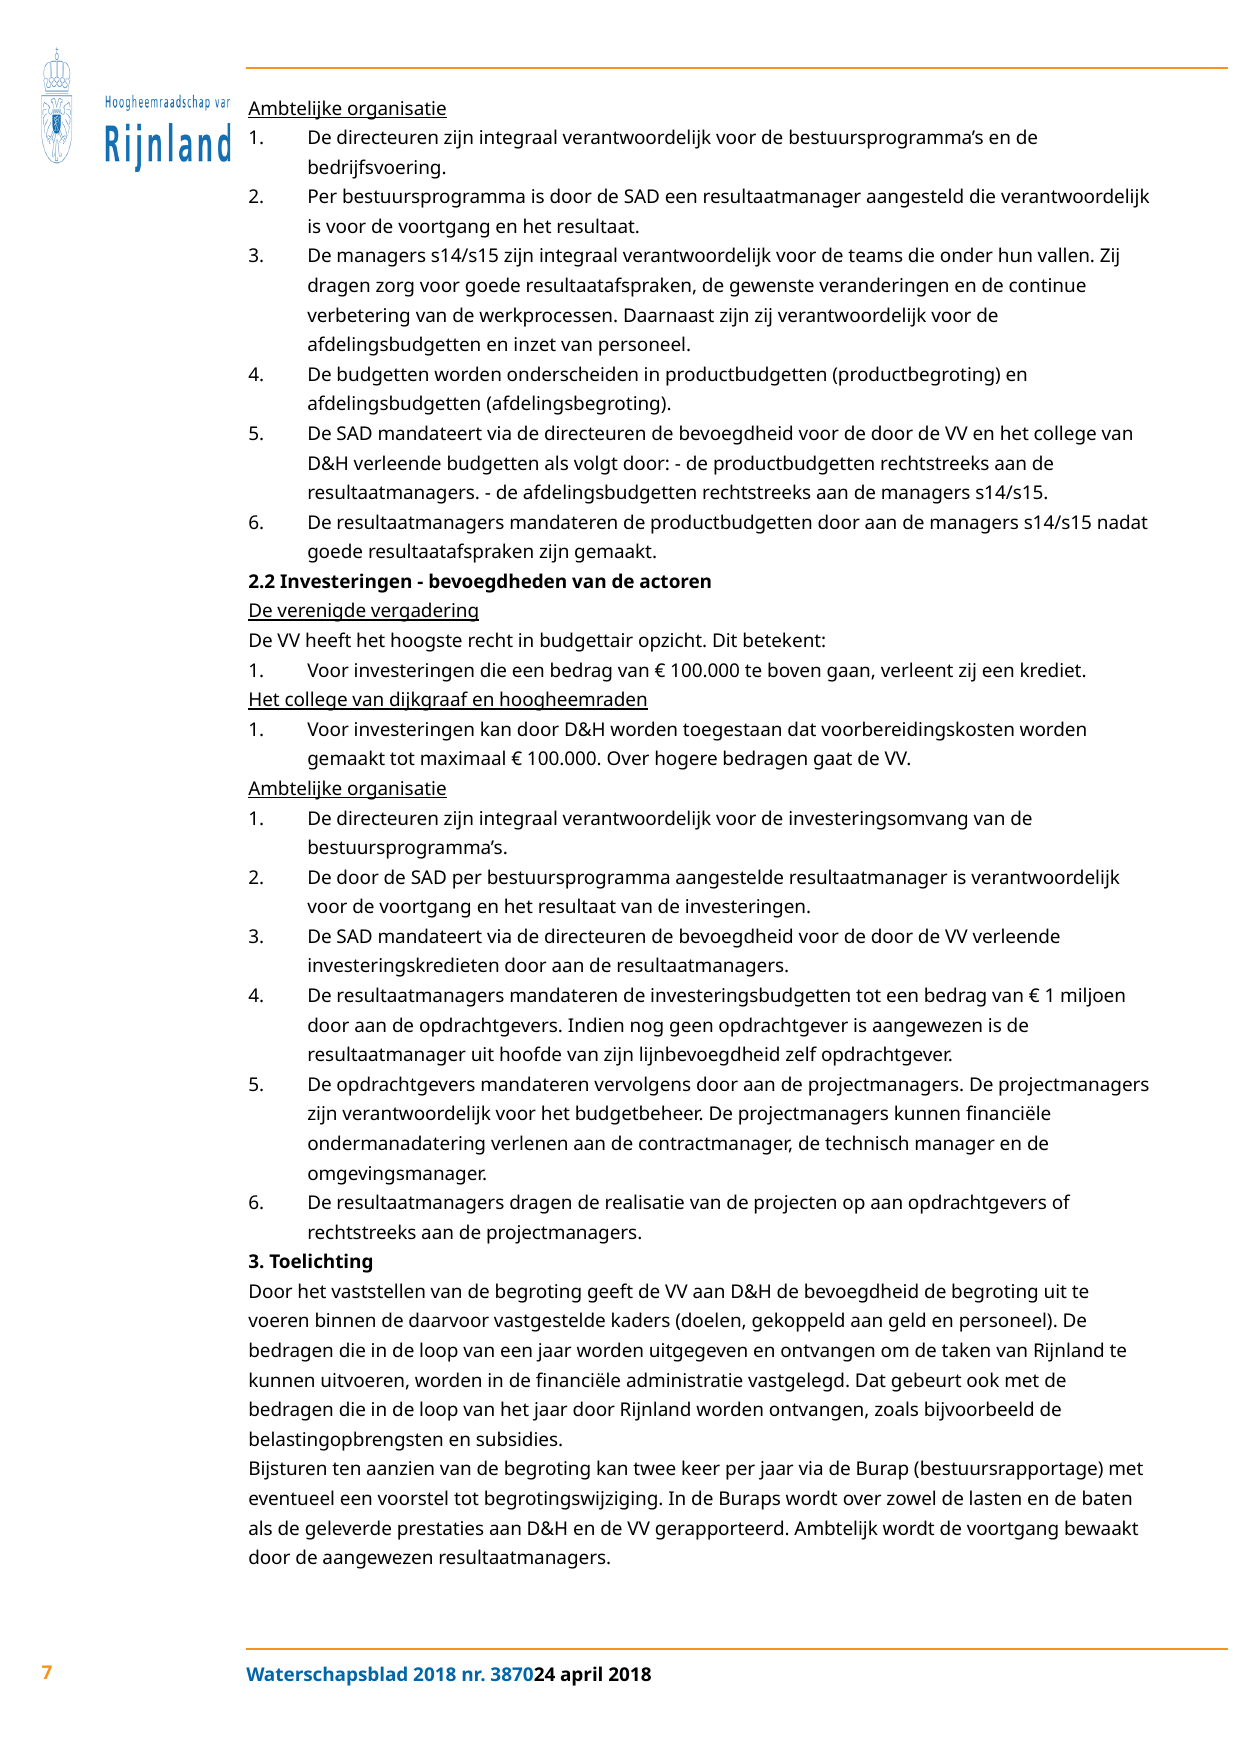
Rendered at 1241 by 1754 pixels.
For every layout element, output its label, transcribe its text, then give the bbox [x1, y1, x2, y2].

list Per bestuursprogramma is door de SAD een resultaatmanager aangesteld die verantwoordelijk is voor de voortgang en het resultaat. [248, 183, 1152, 239]
list De budgetten worden onderscheiden in productbudgetten (productbegroting) en afdelingsbudgetten (afdelingsbegroting). [248, 361, 1152, 416]
picture [41, 47, 231, 172]
list De resultaatmanagers mandateren de investeringsbudgetten tot een bedrag van € 1 miljoen door aan de opdrachtgevers. Indien nog geen opdrachtgever is aangewezen is de resultaatmanager uit hoofde van zijn lijnbevoegdheid zelf opdrachtgever. [248, 982, 1152, 1067]
text De VV heeft het hoogste recht in budgettair opzicht. Dit betekent: [248, 627, 1152, 653]
list Voor investeringen kan door D&H worden toegestaan dat voorbereidingskosten worden gemaakt tot maximaal € 100.000. Over hogere bedragen gaat de VV. [248, 716, 1152, 771]
list De managers s14/s15 zijn integraal verantwoordelijk voor de teams die onder hun vallen. Zij dragen zorg voor goede resultaatafspraken, de gewenste veranderingen en de continue verbetering van de werkprocessen. Daarnaast zijn zij verantwoordelijk voor de afdelingsbudgetten en inzet van personeel. [248, 243, 1152, 357]
text Ambtelijke organisatie [248, 95, 1152, 121]
list De resultaatmanagers mandateren de productbudgetten door aan de managers s14/s15 nadat goede resultaatafspraken zijn gemaakt. [248, 509, 1152, 564]
text 3. Toelichting [248, 1248, 1152, 1274]
text Bijsturen ten aanzien van de begroting kan twee keer per jaar via de Burap (bestuursrapportage) met eventueel een voorstel tot begrotingswijziging. In de Buraps wordt over zowel de lasten en de baten als de geleverde prestaties aan D&H en de VV gerapporteerd. Ambtelijk wordt de voortgang bewaakt door de aangewezen resultaatmanagers. [248, 1456, 1152, 1570]
list De resultaatmanagers dragen de realisatie van de projecten op aan opdrachtgevers of rechtstreeks aan de projectmanagers. [248, 1189, 1152, 1245]
text Door het vaststellen van de begroting geeft de VV aan D&H de bevoegdheid de begroting uit te voeren binnen de daarvoor vastgestelde kaders (doelen, gekoppeld aan geld en personeel). De bedragen die in de loop van een jaar worden uitgegeven en ontvangen om de taken van Rijnland te kunnen uitvoeren, worden in de financiële administratie vastgelegd. Dat gebeurt ook met de bedragen die in de loop van het jaar door Rijnland worden ontvangen, zoals bijvoorbeeld de belastingopbrengsten en subsidies. [248, 1278, 1152, 1452]
list De SAD mandateert via de directeuren de bevoegdheid voor de door de VV verleende investeringskredieten door aan de resultaatmanagers. [248, 923, 1152, 978]
list Voor investeringen die een bedrag van € 100.000 te boven gaan, verleent zij een krediet. [248, 657, 1152, 683]
list De SAD mandateert via de directeuren de bevoegdheid voor de door de VV en het college van D&H verleende budgetten als volgt door: - de productbudgetten rechtstreeks aan de resultaatmanagers. - de afdelingsbudgetten rechtstreeks aan de managers s14/s15. [248, 420, 1152, 505]
list De directeuren zijn integraal verantwoordelijk voor de investeringsomvang van de bestuursprogramma’s. [248, 805, 1152, 860]
list De door de SAD per bestuursprogramma aangestelde resultaatmanager is verantwoordelijk voor de voortgang en het resultaat van de investeringen. [248, 864, 1152, 919]
list De opdrachtgevers mandateren vervolgens door aan de projectmanagers. De projectmanagers zijn verantwoordelijk voor het budgetbeheer. De projectmanagers kunnen financiële ondermanadatering verlenen aan de contractmanager, de technisch manager en de omgevingsmanager. [248, 1071, 1152, 1186]
text Het college van dijkgraaf en hoogheemraden [248, 686, 1152, 712]
text 2.2 Investeringen - bevoegdheden van de actoren [248, 568, 1152, 594]
text De verenigde vergadering [248, 598, 1152, 623]
list De directeuren zijn integraal verantwoordelijk voor de bestuursprogramma’s en de bedrijfsvoering. [248, 124, 1152, 180]
text Ambtelijke organisatie [248, 775, 1152, 801]
